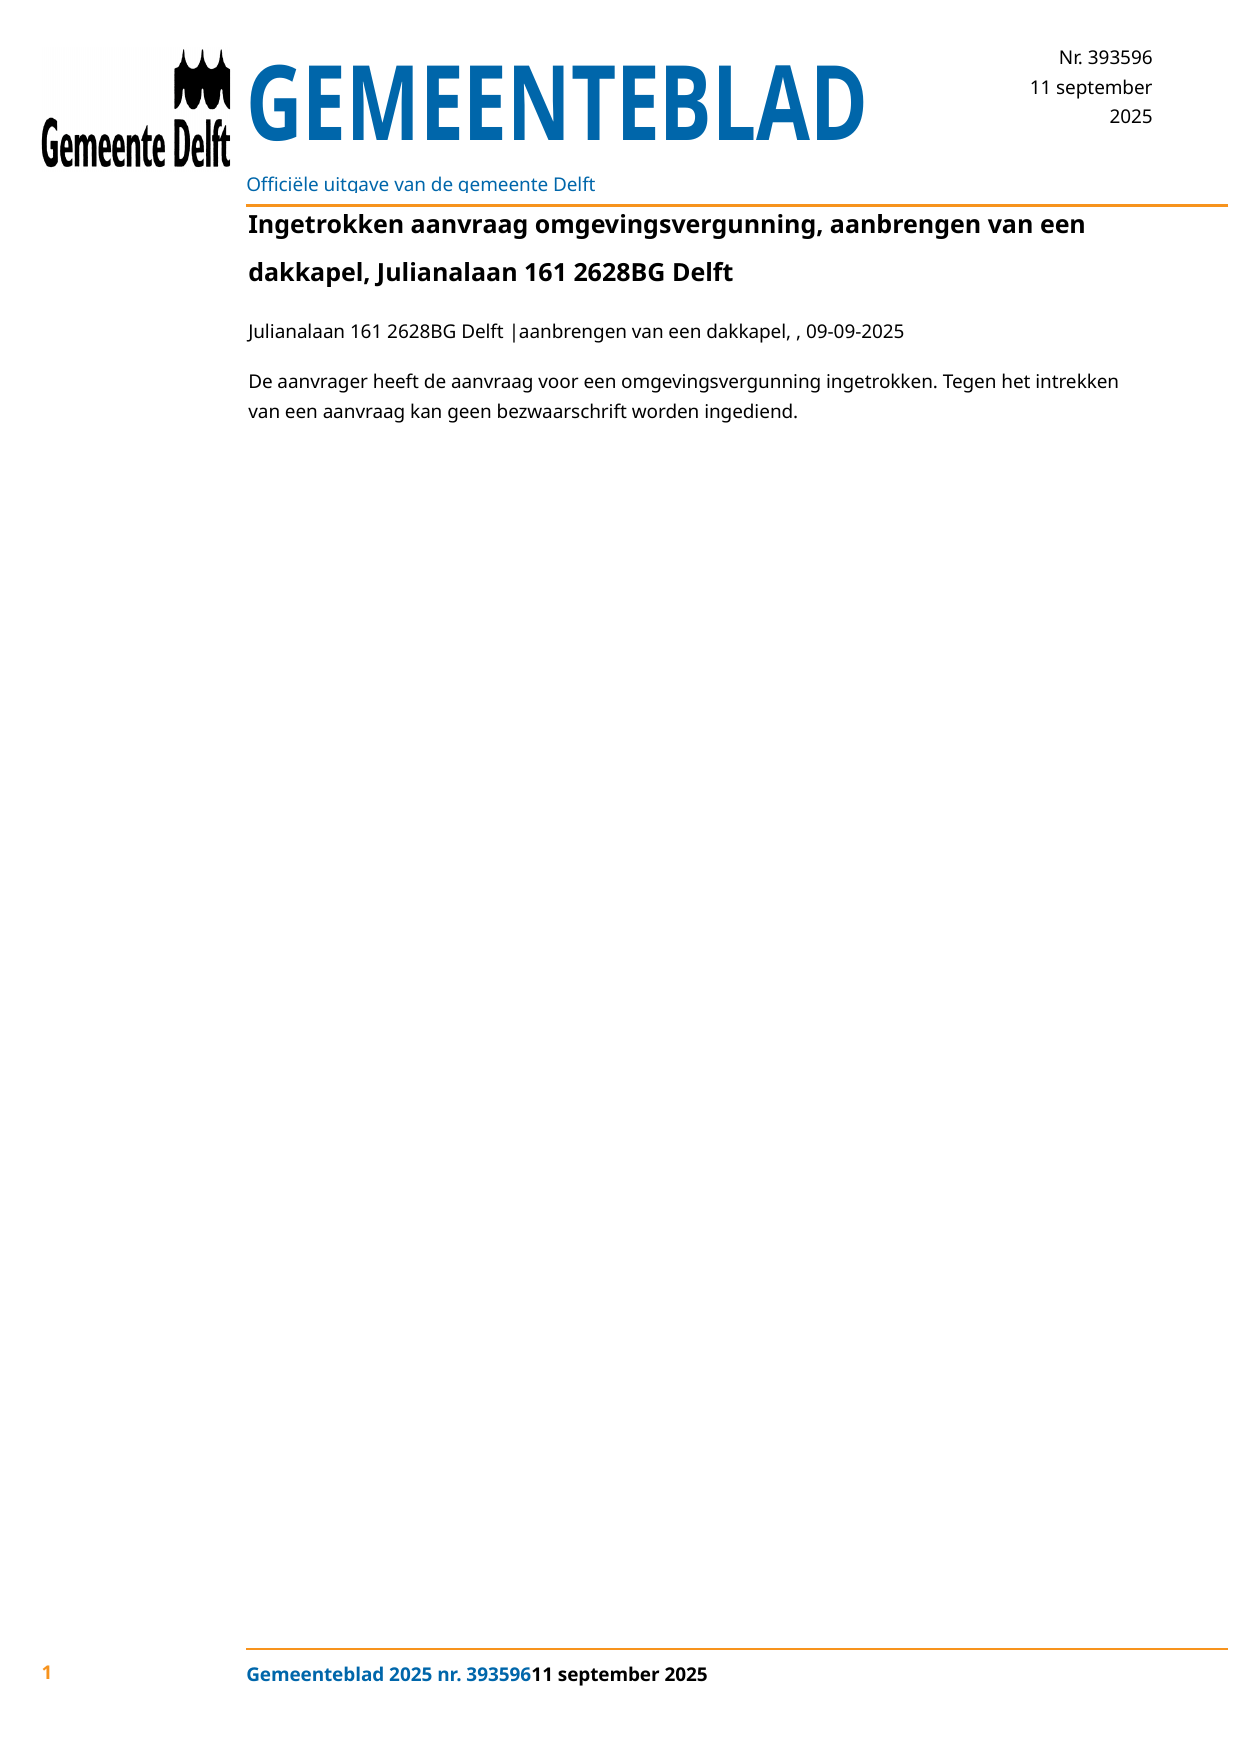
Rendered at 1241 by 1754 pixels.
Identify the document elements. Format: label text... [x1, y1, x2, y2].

picture [41, 47, 231, 172]
text De aanvrager heeft de aanvraag voor een omgevingsvergunning ingetrokken. Tegen het intrekken van een aanvraag kan geen bezwaarschrift worden ingediend. [248, 368, 1152, 424]
text Ingetrokken aanvraag omgevingsvergunning, aanbrengen van een dakkapel, Julianalaan 161 2628BG Delft [248, 207, 1152, 288]
text Julianalaan 161 2628BG Delft |aanbrengen van een dakkapel, , 09-09-2025 [248, 318, 1152, 344]
